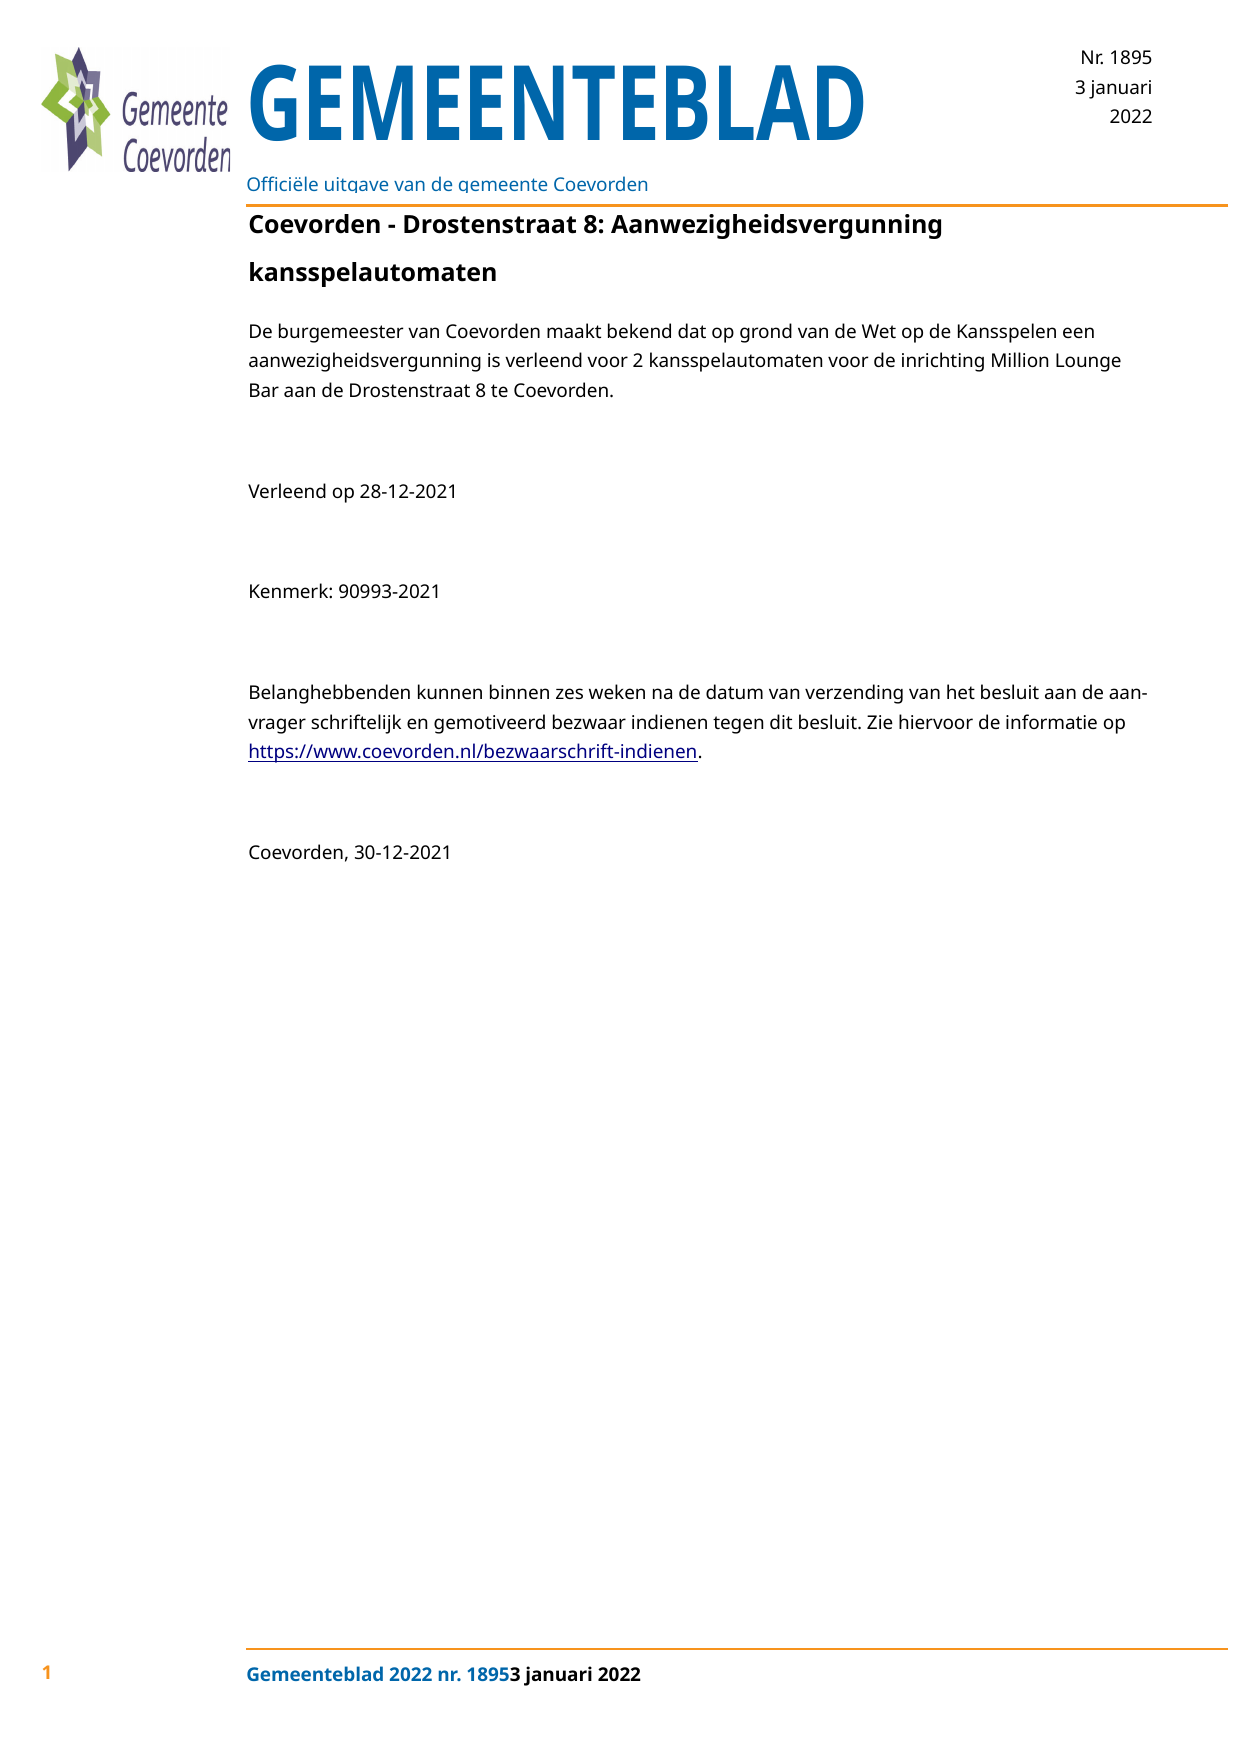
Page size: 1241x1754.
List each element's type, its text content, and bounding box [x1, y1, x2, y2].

text Belanghebbenden kunnen binnen zes weken na de datum van verzending van het besluit aan de aan-vrager schriftelijk en gemotiveerd bezwaar indienen tegen dit besluit. Zie hiervoor de informatie op https://www.coevorden.nl/bezwaarschrift-indienen. [248, 679, 1152, 764]
text Coevorden - Drostenstraat 8: Aanwezigheidsvergunning kansspelautomaten [248, 207, 1152, 288]
text Kenmerk: 90993-2021 [248, 579, 1152, 604]
text De burgemeester van Coevorden maakt bekend dat op grond van de Wet op de Kansspelen een aanwezigheidsvergunning is verleend voor 2 kansspelautomaten voor de inrichting Million Lounge Bar aan de Drostenstraat 8 te Coevorden. [248, 318, 1152, 403]
text Verleend op 28-12-2021 [248, 478, 1152, 504]
picture [41, 47, 231, 172]
text Coevorden, 30-12-2021 [248, 839, 1152, 865]
